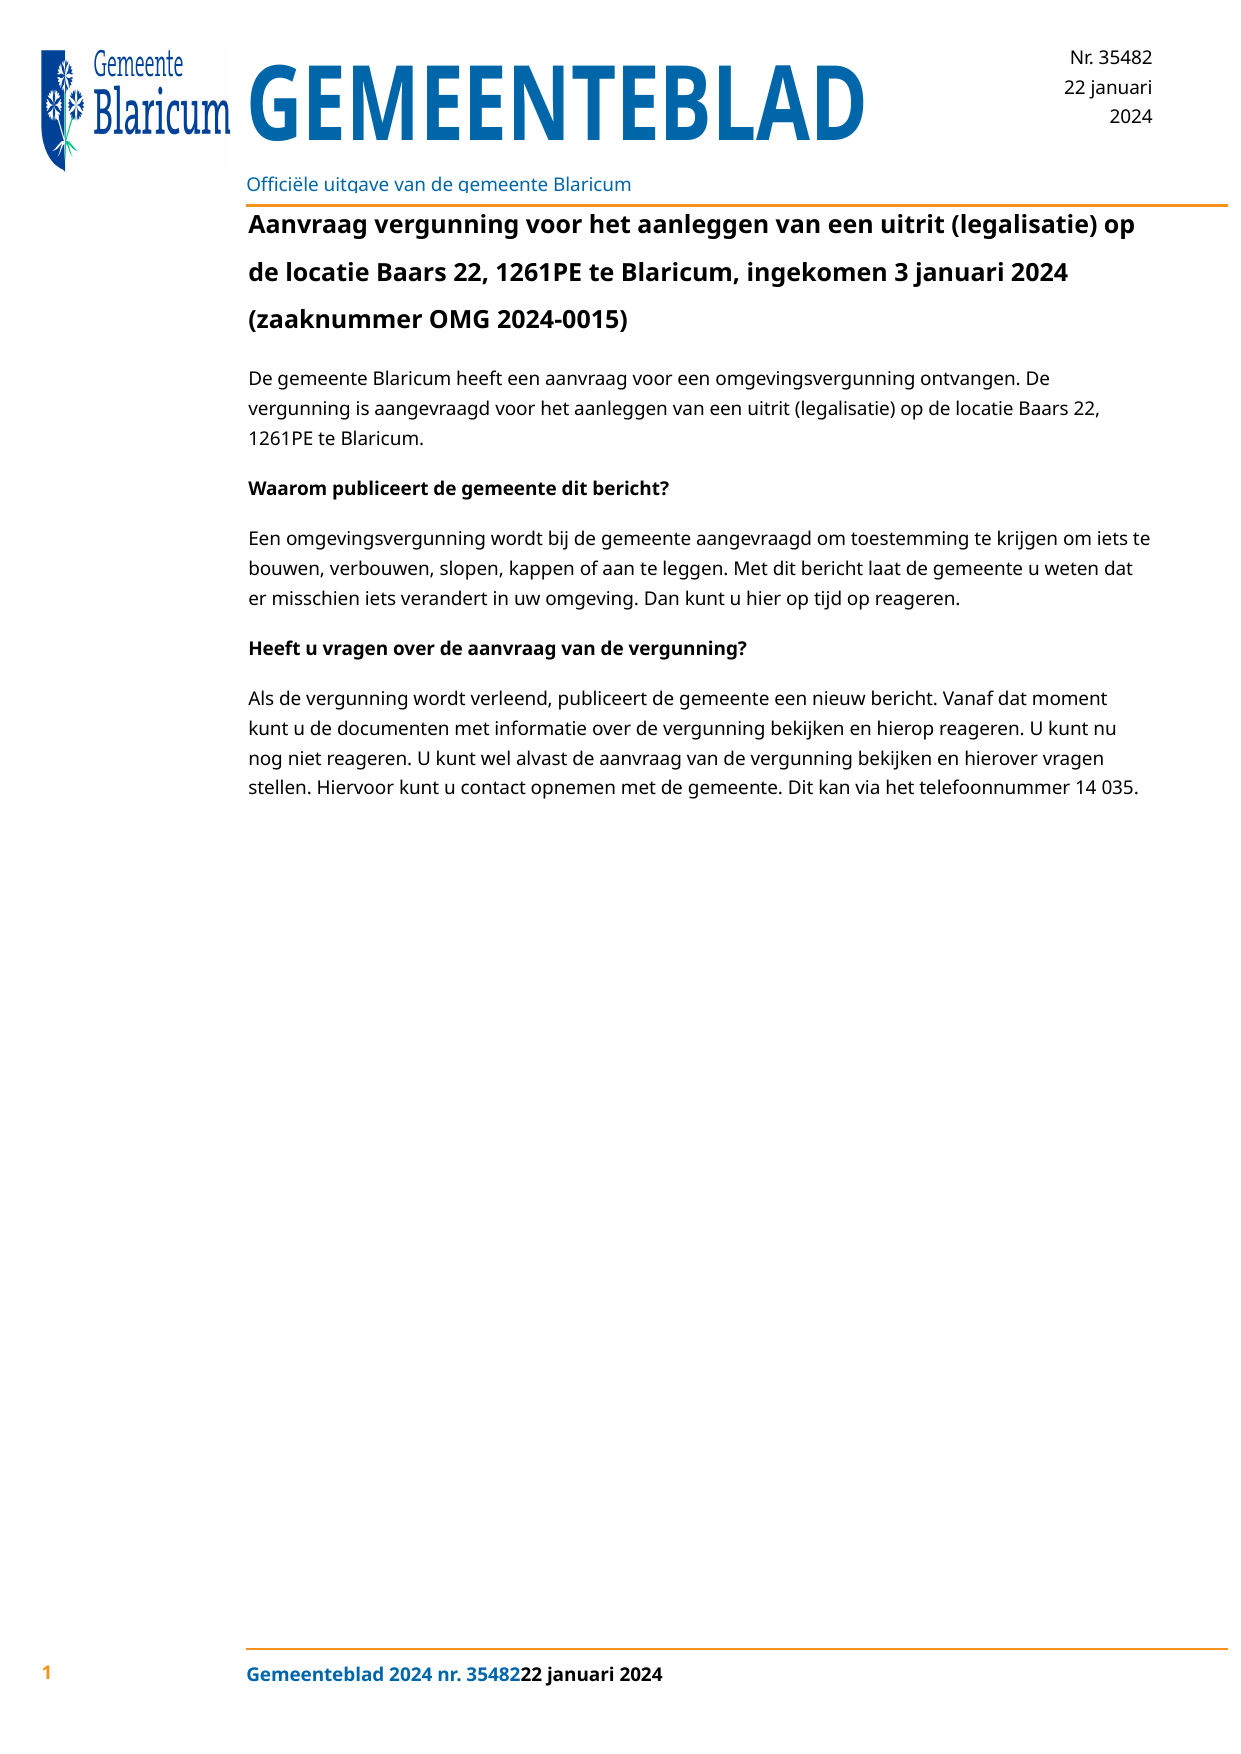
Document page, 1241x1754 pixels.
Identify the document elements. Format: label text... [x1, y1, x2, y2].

text Heeft u vragen over de aanvraag van de vergunning? [248, 635, 1152, 661]
text De gemeente Blaricum heeft een aanvraag voor een omgevingsvergunning ontvangen. De vergunning is aangevraagd voor het aanleggen van een uitrit (legalisatie) op de locatie Baars 22, 1261PE te Blaricum. [248, 366, 1152, 450]
text Waarom publiceert de gemeente dit bericht? [248, 475, 1152, 501]
text Als de vergunning wordt verleend, publiceert de gemeente een nieuw bericht. Vanaf dat moment kunt u de documenten met informatie over de vergunning bekijken en hierop reageren. U kunt nu nog niet reageren. U kunt wel alvast de aanvraag van de vergunning bekijken en hierover vragen stellen. Hiervoor kunt u contact opnemen met de gemeente. Dit kan via het telefoonnummer 14 035. [248, 686, 1152, 800]
text Een omgevingsvergunning wordt bij de gemeente aangevraagd om toestemming te krijgen om iets te bouwen, verbouwen, slopen, kappen of aan te leggen. Met dit bericht laat de gemeente u weten dat er misschien iets verandert in uw omgeving. Dan kunt u hier op tijd op reageren. [248, 526, 1152, 610]
text Aanvraag vergunning voor het aanleggen van een uitrit (legalisatie) op de locatie Baars 22, 1261PE te Blaricum, ingekomen 3 januari 2024 (zaaknummer OMG 2024-0015) [248, 207, 1152, 336]
picture [41, 47, 231, 172]
